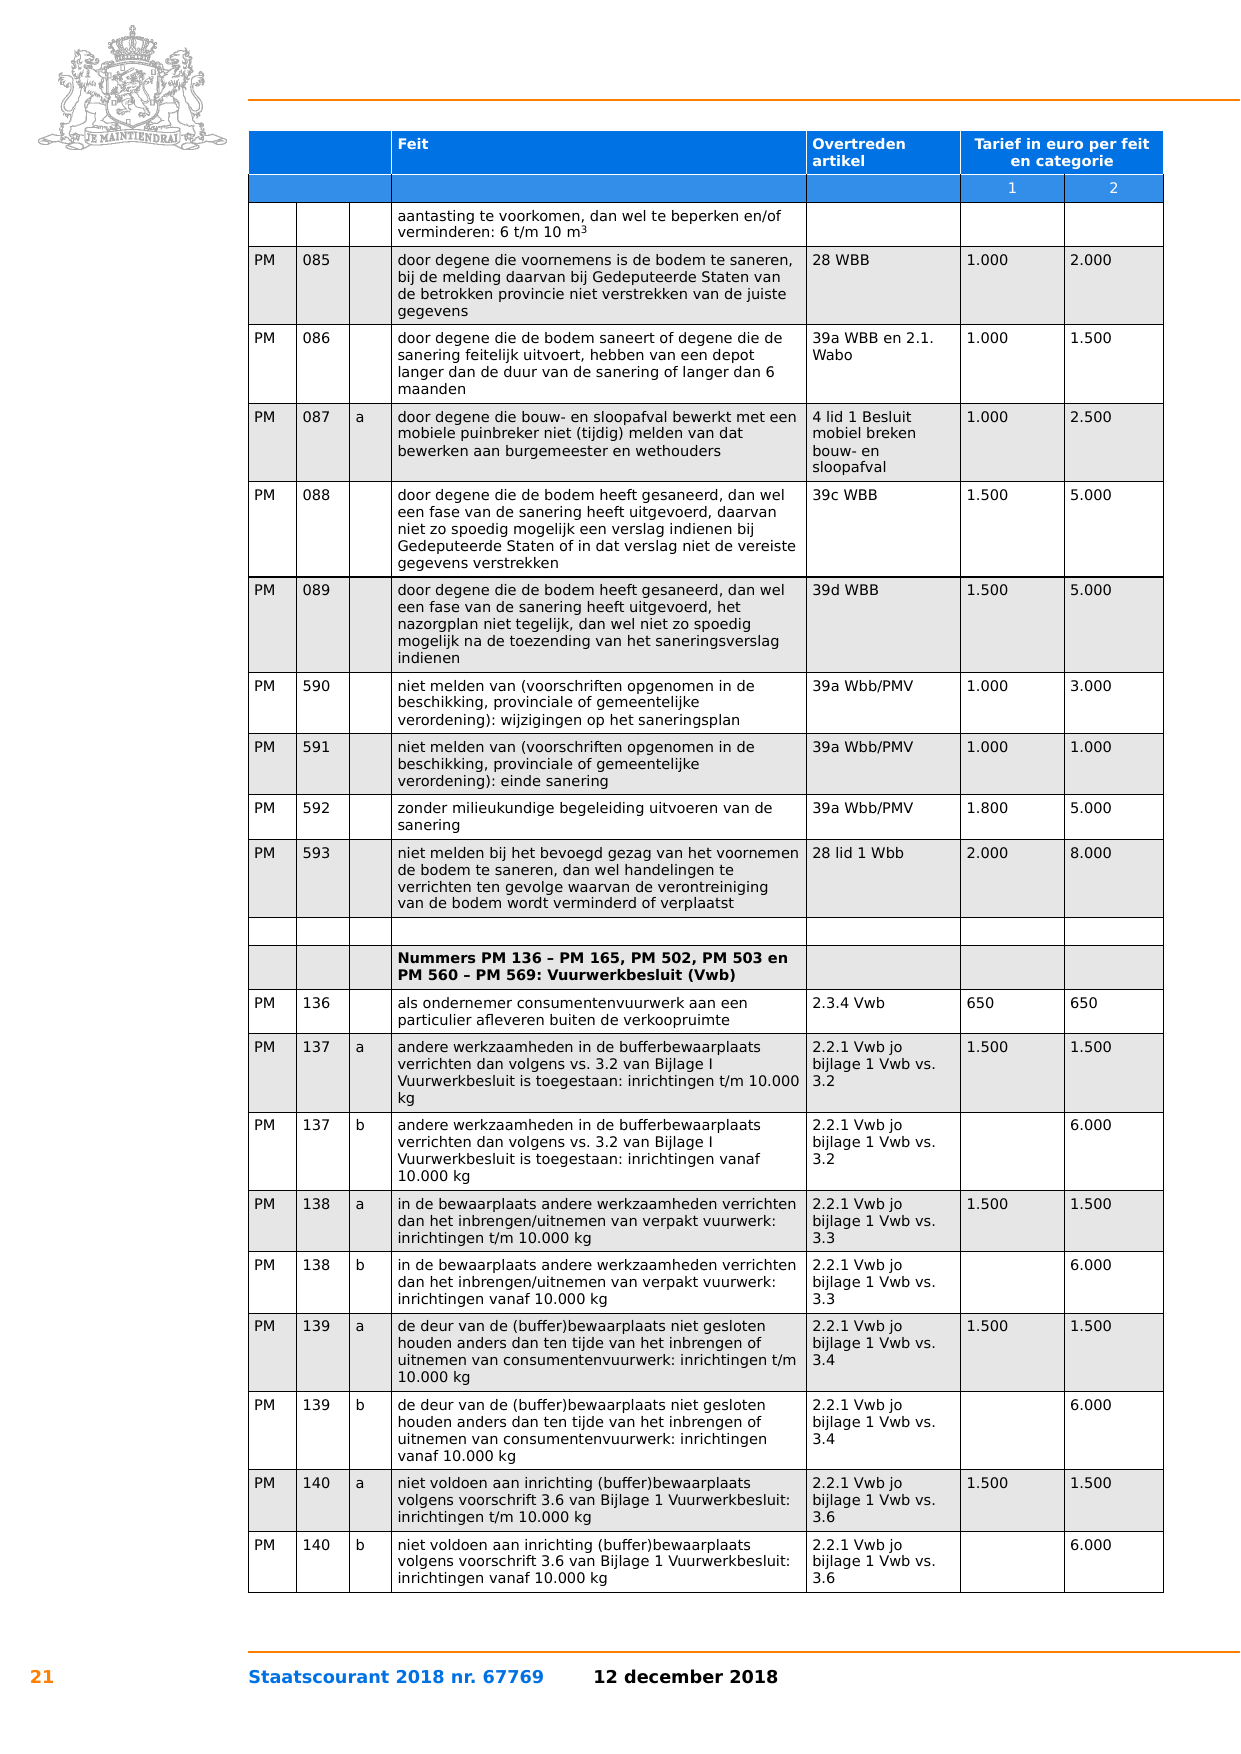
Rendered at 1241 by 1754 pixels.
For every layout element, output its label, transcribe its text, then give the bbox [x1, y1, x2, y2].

table_cell PM [249, 1113, 296, 1190]
table_cell [249, 175, 391, 202]
table_cell door degene die bouw- en sloopafval bewerkt met een mobiele puinbreker niet (tijdig) melden van dat bewerken aan burgemeester en wethouders [392, 404, 806, 481]
table_cell 138 [297, 1191, 349, 1251]
table_cell 2.2.1 Vwb jo bijlage 1 Vwb vs. 3.6 [807, 1532, 960, 1592]
table_cell door degene die voornemens is de bodem te saneren, bij de melding daarvan bij Gedeputeerde Staten van de betrokken provincie niet verstrekken van de juiste gegevens [392, 247, 806, 324]
table_cell PM [249, 1314, 296, 1391]
table_cell 136 [297, 990, 349, 1033]
table_cell andere werkzaamheden in de bufferbewaarplaats verrichten dan volgens vs. 3.2 van Bijlage I Vuurwerkbesluit is toegestaan: inrichtingen t/m 10.000 kg [392, 1034, 806, 1112]
table_cell 1.000 [1065, 734, 1163, 794]
table_header Tarief in euro per feit en categorie [961, 131, 1163, 174]
table_cell [961, 1252, 1064, 1313]
table_cell door degene die de bodem heeft gesaneerd, dan wel een fase van de sanering heeft uitgevoerd, daarvan niet zo spoedig mogelijk een verslag indienen bij Gedeputeerde Staten of in dat verslag niet de vereiste gegevens verstrekken [392, 482, 806, 576]
table_cell PM [249, 247, 296, 324]
table_cell b [350, 1392, 391, 1469]
table_cell PM [249, 1191, 296, 1251]
table_cell [297, 918, 349, 944]
table_cell 1.500 [1065, 1034, 1163, 1112]
table_cell 5.000 [1065, 795, 1163, 839]
table_cell 1.000 [961, 325, 1064, 403]
table_cell [249, 918, 296, 944]
table_cell [807, 175, 960, 202]
table_cell 085 [297, 247, 349, 324]
table_cell 2.000 [1065, 247, 1163, 324]
table_cell in de bewaarplaats andere werkzaamheden verrichten dan het inbrengen/uitnemen van verpakt vuurwerk: inrichtingen vanaf 10.000 kg [392, 1252, 806, 1313]
table_cell 592 [297, 795, 349, 839]
table_cell 39a Wbb/PMV [807, 795, 960, 839]
table_cell 2.3.4 Vwb [807, 990, 960, 1033]
table_cell b [350, 1252, 391, 1313]
table_cell PM [249, 578, 296, 672]
table_cell 2.2.1 Vwb jo bijlage 1 Vwb vs. 3.2 [807, 1034, 960, 1112]
table_cell [1065, 946, 1163, 989]
table_cell 4 lid 1 Besluit mobiel breken bouw- en sloopafval [807, 404, 960, 481]
table_cell PM [249, 404, 296, 481]
table_cell PM [249, 673, 296, 733]
table_cell 2.2.1 Vwb jo bijlage 1 Vwb vs. 3.4 [807, 1314, 960, 1391]
table_cell PM [249, 1034, 296, 1112]
table_cell PM [249, 734, 296, 794]
table_cell 2.000 [961, 840, 1064, 917]
table_cell [961, 1392, 1064, 1469]
table_cell a [350, 1034, 391, 1112]
table_cell b [350, 1113, 391, 1190]
table_cell 8.000 [1065, 840, 1163, 917]
picture [38, 25, 227, 150]
table_cell [350, 482, 391, 576]
table_cell de deur van de (buffer)bewaarplaats niet gesloten houden anders dan ten tijde van het inbrengen of uitnemen van consumentenvuurwerk: inrichtingen vanaf 10.000 kg [392, 1392, 806, 1469]
table_cell 2.2.1 Vwb jo bijlage 1 Vwb vs. 3.3 [807, 1191, 960, 1251]
table_cell [350, 946, 391, 989]
table_cell PM [249, 325, 296, 403]
table_cell [350, 795, 391, 839]
table_cell 1.000 [961, 247, 1064, 324]
table_cell 590 [297, 673, 349, 733]
table_cell a [350, 1191, 391, 1251]
table_cell niet voldoen aan inrichting (buffer)bewaarplaats volgens voorschrift 3.6 van Bijlage 1 Vuurwerkbesluit: inrichtingen t/m 10.000 kg [392, 1470, 806, 1531]
table_cell 591 [297, 734, 349, 794]
table_cell 28 WBB [807, 247, 960, 324]
table_cell door degene die de bodem heeft gesaneerd, dan wel een fase van de sanering heeft uitgevoerd, het nazorgplan niet tegelijk, dan wel niet zo spoedig mogelijk na de toezending van het saneringsverslag indienen [392, 578, 806, 672]
table_cell a [350, 404, 391, 481]
table_cell [350, 734, 391, 794]
table_cell 2 [1065, 175, 1163, 202]
table_cell 6.000 [1065, 1113, 1163, 1190]
table_cell niet melden bij het bevoegd gezag van het voornemen de bodem te saneren, dan wel handelingen te verrichten ten gevolge waarvan de verontreiniging van de bodem wordt verminderd of verplaatst [392, 840, 806, 917]
table_cell 39a WBB en 2.1. Wabo [807, 325, 960, 403]
table_cell [249, 203, 296, 246]
table_cell 39c WBB [807, 482, 960, 576]
table_cell in de bewaarplaats andere werkzaamheden verrichten dan het inbrengen/uitnemen van verpakt vuurwerk: inrichtingen t/m 10.000 kg [392, 1191, 806, 1251]
table_cell 1.500 [1065, 325, 1163, 403]
table_cell 1.000 [961, 404, 1064, 481]
table_cell [1065, 203, 1163, 246]
table_cell [297, 946, 349, 989]
table_cell [392, 175, 806, 202]
table_cell PM [249, 840, 296, 917]
table_cell [807, 203, 960, 246]
table_cell [350, 990, 391, 1033]
table_cell 6.000 [1065, 1532, 1163, 1592]
table_cell Nummers PM 136 – PM 165, PM 502, PM 503 en PM 560 – PM 569: Vuurwerkbesluit (Vwb) [392, 946, 806, 989]
table_cell [807, 946, 960, 989]
table_cell [350, 918, 391, 944]
table_cell [392, 918, 806, 944]
table_cell 139 [297, 1392, 349, 1469]
table_cell [961, 918, 1064, 944]
table_cell 1.000 [961, 734, 1064, 794]
table_cell PM [249, 482, 296, 576]
table_cell [350, 840, 391, 917]
table_cell 1.500 [961, 482, 1064, 576]
table_cell 2.2.1 Vwb jo bijlage 1 Vwb vs. 3.4 [807, 1392, 960, 1469]
table_header Feit [392, 131, 806, 174]
table_cell niet melden van (voorschriften opgenomen in de beschikking, provinciale of gemeentelijke verordening): wijzigingen op het saneringsplan [392, 673, 806, 733]
table_cell [297, 203, 349, 246]
table_cell aantasting te voorkomen, dan wel te beperken en/of verminderen: 6 t/m 10 m3 [392, 203, 806, 246]
table_cell PM [249, 1532, 296, 1592]
table_cell a [350, 1314, 391, 1391]
table_cell 1.800 [961, 795, 1064, 839]
table_cell 3.000 [1065, 673, 1163, 733]
table_cell PM [249, 1252, 296, 1313]
table_cell 2.2.1 Vwb jo bijlage 1 Vwb vs. 3.3 [807, 1252, 960, 1313]
table_cell [350, 578, 391, 672]
table_cell b [350, 1532, 391, 1592]
table_cell 1.500 [1065, 1314, 1163, 1391]
table_cell niet melden van (voorschriften opgenomen in de beschikking, provinciale of gemeentelijke verordening): einde sanering [392, 734, 806, 794]
table_cell 2.500 [1065, 404, 1163, 481]
table_cell 39d WBB [807, 578, 960, 672]
table_cell 138 [297, 1252, 349, 1313]
table_cell [350, 203, 391, 246]
table_cell 137 [297, 1034, 349, 1112]
table_cell 2.2.1 Vwb jo bijlage 1 Vwb vs. 3.6 [807, 1470, 960, 1531]
table_cell [1065, 918, 1163, 944]
table_cell 28 lid 1 Wbb [807, 840, 960, 917]
table_cell niet voldoen aan inrichting (buffer)bewaarplaats volgens voorschrift 3.6 van Bijlage 1 Vuurwerkbesluit: inrichtingen vanaf 10.000 kg [392, 1532, 806, 1592]
table_cell zonder milieukundige begeleiding uitvoeren van de sanering [392, 795, 806, 839]
table_cell [249, 946, 296, 989]
table_cell 139 [297, 1314, 349, 1391]
table_cell 137 [297, 1113, 349, 1190]
table_cell 1 [961, 175, 1064, 202]
table_cell 086 [297, 325, 349, 403]
table_cell PM [249, 1392, 296, 1469]
table_cell 39a Wbb/PMV [807, 734, 960, 794]
table_cell PM [249, 1470, 296, 1531]
table_cell 1.000 [961, 673, 1064, 733]
table_cell PM [249, 990, 296, 1033]
table_cell a [350, 1470, 391, 1531]
table_cell 6.000 [1065, 1392, 1163, 1469]
table_cell 1.500 [1065, 1191, 1163, 1251]
table_cell 087 [297, 404, 349, 481]
table_cell 1.500 [961, 1470, 1064, 1531]
table_cell 2.2.1 Vwb jo bijlage 1 Vwb vs. 3.2 [807, 1113, 960, 1190]
table_cell 140 [297, 1470, 349, 1531]
table_cell andere werkzaamheden in de bufferbewaarplaats verrichten dan volgens vs. 3.2 van Bijlage I Vuurwerkbesluit is toegestaan: inrichtingen vanaf 10.000 kg [392, 1113, 806, 1190]
table_cell 140 [297, 1532, 349, 1592]
table_cell 39a Wbb/PMV [807, 673, 960, 733]
table_cell PM [249, 795, 296, 839]
table_cell 593 [297, 840, 349, 917]
table_cell [961, 203, 1064, 246]
table_cell [350, 247, 391, 324]
table_cell 089 [297, 578, 349, 672]
table_cell 1.500 [961, 1034, 1064, 1112]
table_cell 5.000 [1065, 482, 1163, 576]
table_cell 1.500 [961, 1314, 1064, 1391]
table_cell [961, 1532, 1064, 1592]
table_cell [807, 918, 960, 944]
table_cell 650 [961, 990, 1064, 1033]
table_cell 1.500 [961, 1191, 1064, 1251]
table_cell [350, 673, 391, 733]
table_cell door degene die de bodem saneert of degene die de sanering feitelijk uitvoert, hebben van een depot langer dan de duur van de sanering of langer dan 6 maanden [392, 325, 806, 403]
table_cell 088 [297, 482, 349, 576]
table_cell 650 [1065, 990, 1163, 1033]
table_cell 6.000 [1065, 1252, 1163, 1313]
table_header [249, 131, 391, 174]
table_cell 1.500 [1065, 1470, 1163, 1531]
table_header Overtreden artikel [807, 131, 960, 174]
table_cell 1.500 [961, 578, 1064, 672]
table_cell als ondernemer consumentenvuurwerk aan een particulier afleveren buiten de verkoopruimte [392, 990, 806, 1033]
table_cell 5.000 [1065, 578, 1163, 672]
table_cell [350, 325, 391, 403]
table_cell [961, 1113, 1064, 1190]
table_cell [961, 946, 1064, 989]
table_cell de deur van de (buffer)bewaarplaats niet gesloten houden anders dan ten tijde van het inbrengen of uitnemen van consumentenvuurwerk: inrichtingen t/m 10.000 kg [392, 1314, 806, 1391]
